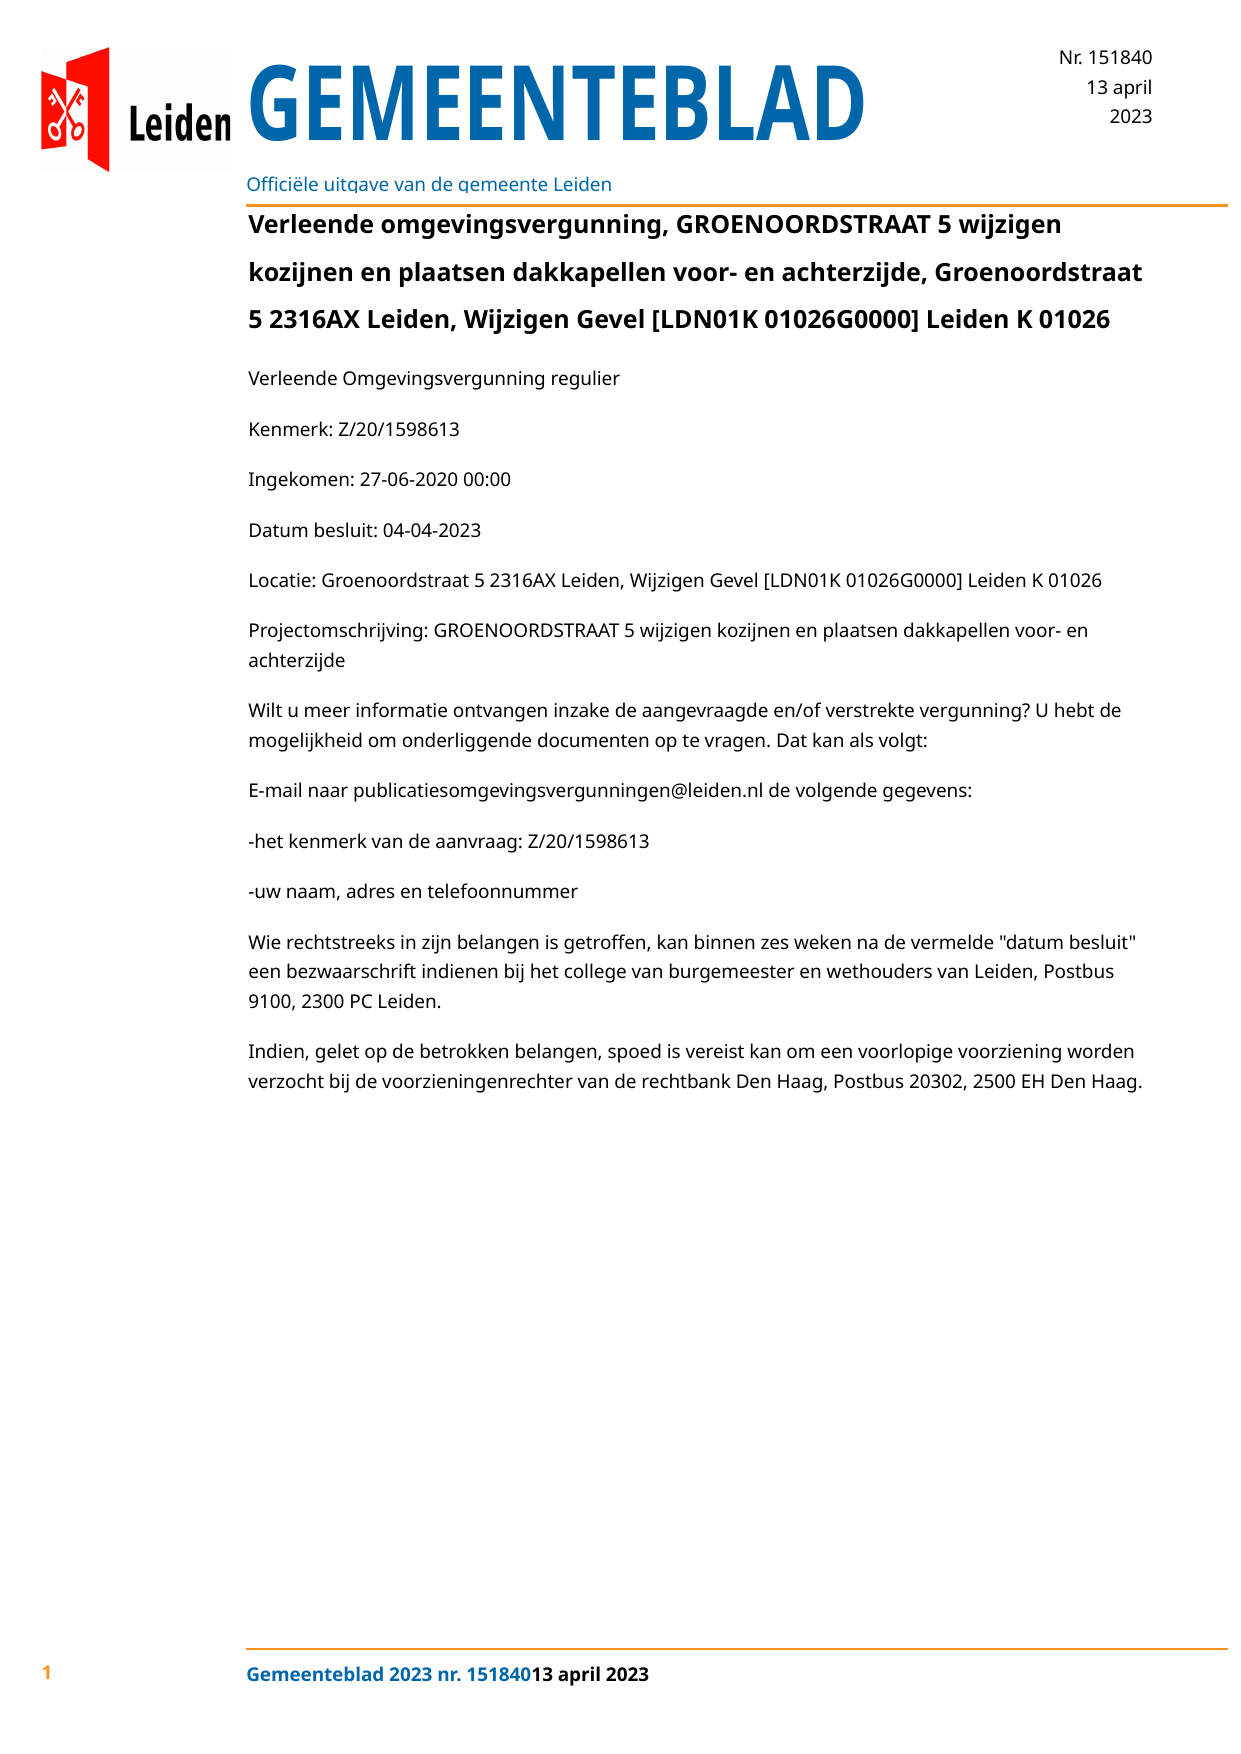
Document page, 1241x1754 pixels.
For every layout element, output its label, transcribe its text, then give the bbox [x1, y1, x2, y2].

text Locatie: Groenoordstraat 5 2316AX Leiden, Wijzigen Gevel [LDN01K 01026G0000] Leiden K 01026 [248, 567, 1152, 593]
text Wilt u meer informatie ontvangen inzake de aangevraagde en/of verstrekte vergunning? U hebt de mogelijkheid om onderliggende documenten op te vragen. Dat kan als volgt: [248, 698, 1152, 753]
text Indien, gelet op de betrokken belangen, spoed is vereist kan om een voorlopige voorziening worden verzocht bij de voorzieningenrechter van de rechtbank Den Haag, Postbus 20302, 2500 EH Den Haag. [248, 1038, 1152, 1094]
text Verleende Omgevingsvergunning regulier [248, 366, 1152, 391]
picture [41, 47, 231, 172]
text Kenmerk: Z/20/1598613 [248, 416, 1152, 442]
text Wie rechtstreeks in zijn belangen is getroffen, kan binnen zes weken na de vermelde "datum besluit" een bezwaarschrift indienen bij het college van burgemeester en wethouders van Leiden, Postbus 9100, 2300 PC Leiden. [248, 929, 1152, 1014]
text Projectomschrijving: GROENOORDSTRAAT 5 wijzigen kozijnen en plaatsen dakkapellen voor- en achterzijde [248, 618, 1152, 673]
text Datum besluit: 04-04-2023 [248, 517, 1152, 542]
text Ingekomen: 27-06-2020 00:00 [248, 466, 1152, 492]
text Verleende omgevingsvergunning, GROENOORDSTRAAT 5 wijzigen kozijnen en plaatsen dakkapellen voor- en achterzijde, Groenoordstraat 5 2316AX Leiden, Wijzigen Gevel [LDN01K 01026G0000] Leiden K 01026 [248, 207, 1152, 336]
text -uw naam, adres en telefoonnummer [248, 878, 1152, 904]
text E-mail naar publicatiesomgevingsvergunningen@leiden.nl de volgende gegevens: [248, 778, 1152, 803]
text -het kenmerk van de aanvraag: Z/20/1598613 [248, 828, 1152, 854]
